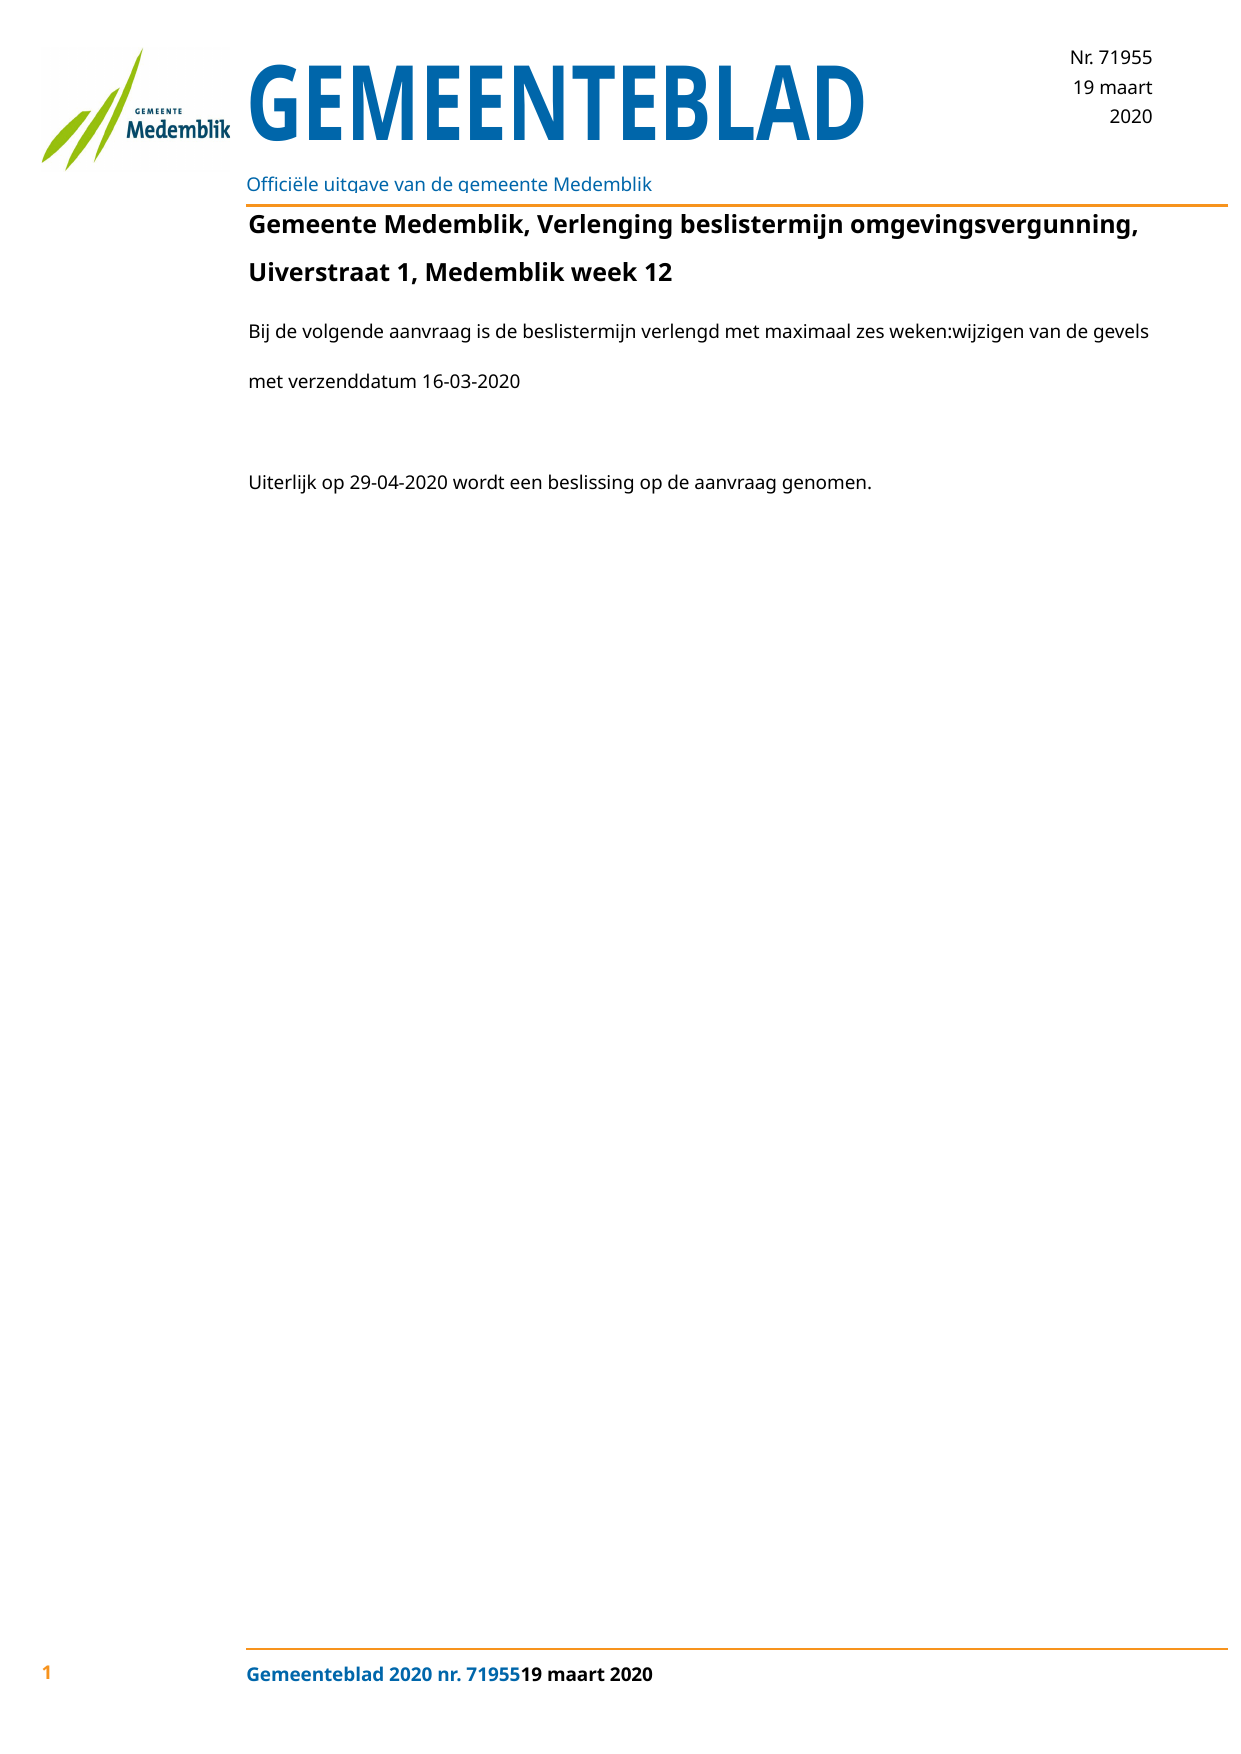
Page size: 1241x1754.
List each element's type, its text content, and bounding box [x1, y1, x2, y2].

text Bij de volgende aanvraag is de beslistermijn verlengd met maximaal zes weken:wijzigen van de gevels [248, 318, 1152, 344]
text Uiterlijk op 29-04-2020 wordt een beslissing op de aanvraag genomen. [248, 469, 1152, 495]
text Gemeente Medemblik, Verlenging beslistermijn omgevingsvergunning, Uiverstraat 1, Medemblik week 12 [248, 207, 1152, 288]
text met verzenddatum 16-03-2020 [248, 368, 1152, 394]
picture [41, 47, 231, 172]
